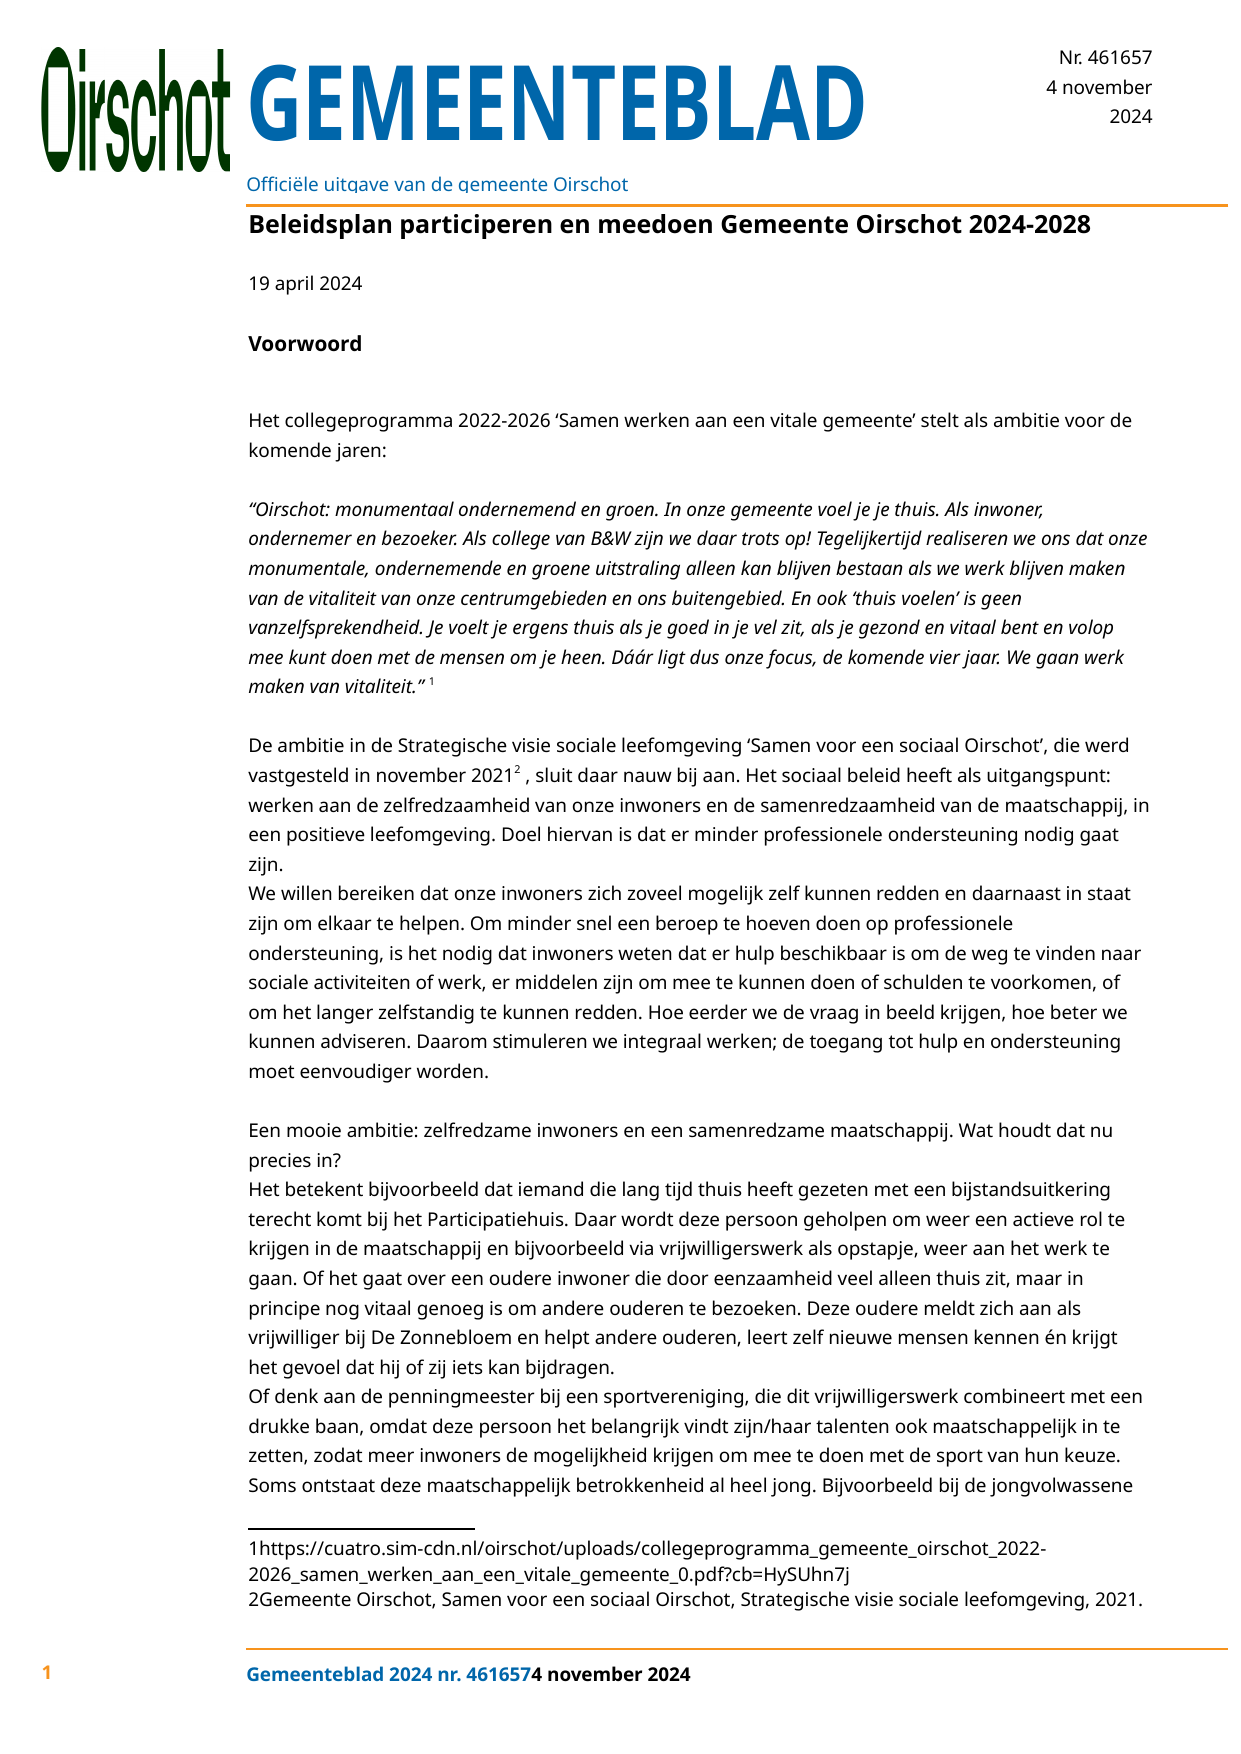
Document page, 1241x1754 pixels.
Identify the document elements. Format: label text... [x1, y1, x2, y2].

text “Oirschot: monumentaal ondernemend en groen. In onze gemeente voel je je thuis. Als inwoner, ondernemer en bezoeker. Als college van B&W zijn we daar trots op! Tegelijkertijd realiseren we ons dat onze monumentale, ondernemende en groene uitstraling alleen kan blijven bestaan als we werk blijven maken van de vitaliteit van onze centrumgebieden en ons buitengebied. En ook ‘thuis voelen’ is geen vanzelfsprekendheid. Je voelt je ergens thuis als je goed in je vel zit, als je gezond en vitaal bent en volop mee kunt doen met de mensen om je heen. Dáár ligt dus onze focus, de komende vier jaar. We gaan werk maken van vitaliteit.” [248, 496, 1152, 699]
text Of denk aan de penningmeester bij een sportvereniging, die dit vrijwilligerswerk combineert met een drukke baan, omdat deze persoon het belangrijk vindt zijn/haar talenten ook maatschappelijk in te zetten, zodat meer inwoners de mogelijkheid krijgen om mee te doen met de sport van hun keuze. Soms ontstaat deze maatschappelijk betrokkenheid al heel jong. Bijvoorbeeld bij de jongvolwassene [248, 1383, 1152, 1498]
text De ambitie in de Strategische visie sociale leefomgeving ‘Samen voor een sociaal Oirschot’, die werd vastgesteld in november 2021 , sluit daar nauw bij aan. Het sociaal beleid heeft als uitgangspunt: werken aan de zelfredzaamheid van onze inwoners en de samenredzaamheid van de maatschappij, in een positieve leefomgeving. Doel hiervan is dat er minder professionele ondersteuning nodig gaat zijn. [248, 733, 1152, 877]
text Voorwoord [248, 329, 1152, 358]
text Het collegeprogramma 2022-2026 ‘Samen werken aan een vitale gemeente’ stelt als ambitie voor de komende jaren: [248, 407, 1152, 462]
text https://cuatro.sim-cdn.nl/oirschot/uploads/collegeprogramma_gemeente_oirschot_2022-2026_samen_werken_aan_een_vitale_gemeente_0.pdf?cb=HySUhn7j [248, 1535, 1152, 1586]
text Het betekent bijvoorbeeld dat iemand die lang tijd thuis heeft gezeten met een bijstandsuitkering terecht komt bij het Participatiehuis. Daar wordt deze persoon geholpen om weer een actieve rol te krijgen in de maatschappij en bijvoorbeeld via vrijwilligerswerk als opstapje, weer aan het werk te gaan. Of het gaat over een oudere inwoner die door eenzaamheid veel alleen thuis zit, maar in principe nog vitaal genoeg is om andere ouderen te bezoeken. Deze oudere meldt zich aan als vrijwilliger bij De Zonnebloem en helpt andere ouderen, leert zelf nieuwe mensen kennen én krijgt het gevoel dat hij of zij iets kan bijdragen. [248, 1176, 1152, 1379]
picture [41, 47, 231, 172]
text We willen bereiken dat onze inwoners zich zoveel mogelijk zelf kunnen redden en daarnaast in staat zijn om elkaar te helpen. Om minder snel een beroep te hoeven doen op professionele ondersteuning, is het nodig dat inwoners weten dat er hulp beschikbaar is om de weg te vinden naar sociale activiteiten of werk, er middelen zijn om mee te kunnen doen of schulden te voorkomen, of om het langer zelfstandig te kunnen redden. Hoe eerder we de vraag in beeld krijgen, hoe beter we kunnen adviseren. Daarom stimuleren we integraal werken; de toegang tot hulp en ondersteuning moet eenvoudiger worden. [248, 881, 1152, 1084]
text Gemeente Oirschot, Samen voor een sociaal Oirschot, Strategische visie sociale leefomgeving, 2021. [248, 1586, 1152, 1612]
text Beleidsplan participeren en meedoen Gemeente Oirschot 2024-2028 [248, 207, 1152, 241]
text Een mooie ambitie: zelfredzame inwoners en een samenredzame maatschappij. Wat houdt dat nu precies in? [248, 1117, 1152, 1172]
text 19 april 2024 [248, 270, 1152, 296]
